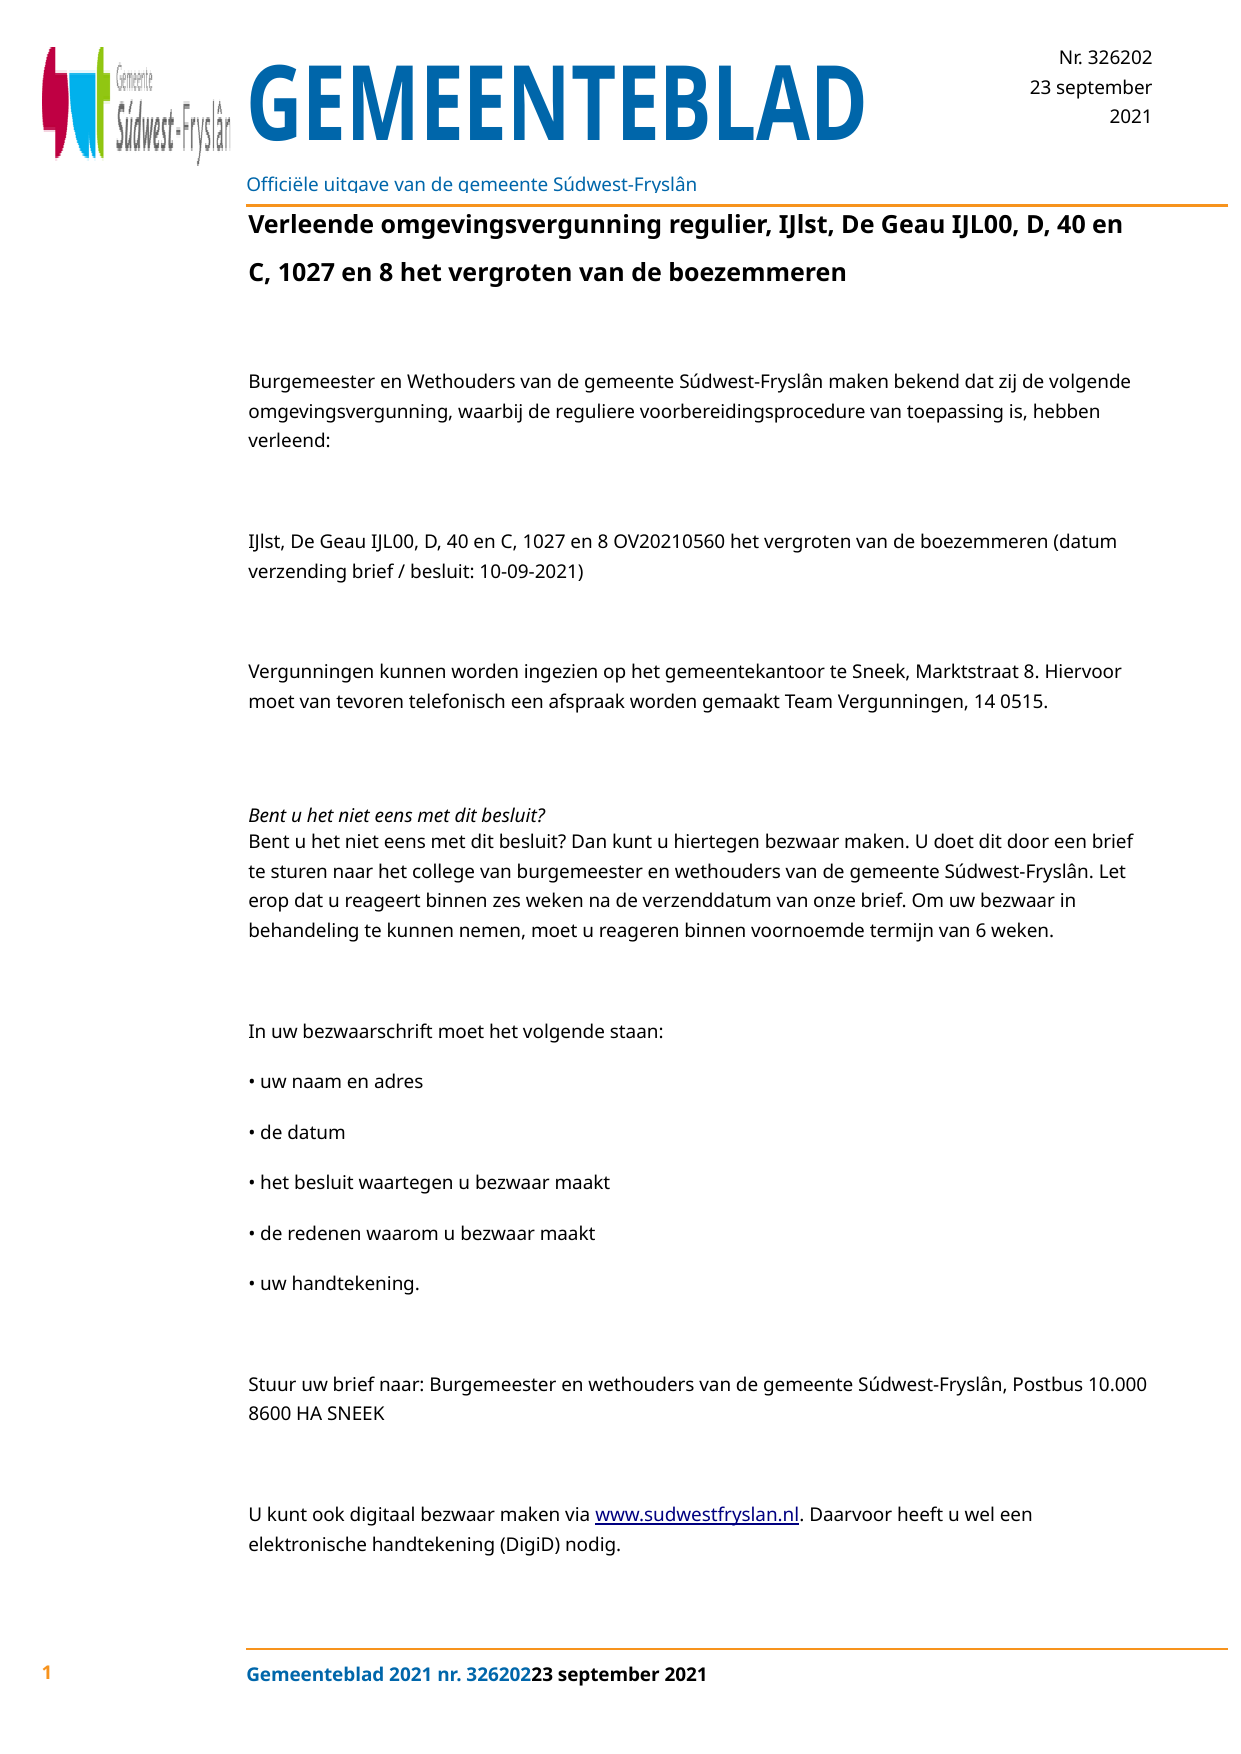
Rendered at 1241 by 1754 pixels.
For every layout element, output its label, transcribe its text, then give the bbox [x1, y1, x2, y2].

text U kunt ook digitaal bezwaar maken via www.sudwestfryslan.nl. Daarvoor heeft u wel een elektronische handtekening (DigiD) nodig. [248, 1501, 1152, 1557]
picture [41, 47, 231, 172]
text Verleende omgevingsvergunning regulier, IJlst, De Geau IJL00, D, 40 en C, 1027 en 8 het vergroten van de boezemmeren [248, 207, 1152, 288]
text • het besluit waartegen u bezwaar maakt [248, 1169, 1152, 1195]
text In uw bezwaarschrift moet het volgende staan: [248, 1018, 1152, 1044]
text • de redenen waarom u bezwaar maakt [248, 1220, 1152, 1245]
text Bent u het niet eens met dit besluit? [248, 803, 1152, 828]
text • uw handtekening. [248, 1270, 1152, 1296]
text Stuur uw brief naar: Burgemeester en wethouders van de gemeente Súdwest-Fryslân, Postbus 10.000 8600 HA SNEEK [248, 1371, 1152, 1426]
text Burgemeester en Wethouders van de gemeente Súdwest-Fryslân maken bekend dat zij de volgende omgevingsvergunning, waarbij de reguliere voorbereidingsprocedure van toepassing is, hebben verleend: [248, 368, 1152, 453]
text IJlst, De Geau IJL00, D, 40 en C, 1027 en 8 OV20210560 het vergroten van de boezemmeren (datum verzending brief / besluit: 10-09-2021) [248, 528, 1152, 584]
text Bent u het niet eens met dit besluit? Dan kunt u hiertegen bezwaar maken. U doet dit door een brief te sturen naar het college van burgemeester en wethouders van de gemeente Súdwest-Fryslân. Let erop dat u reageert binnen zes weken na de verzenddatum van onze brief. Om uw bezwaar in behandeling te kunnen nemen, moet u reageren binnen voornoemde termijn van 6 weken. [248, 828, 1152, 943]
text • de datum [248, 1119, 1152, 1144]
text • uw naam en adres [248, 1068, 1152, 1094]
text Vergunningen kunnen worden ingezien op het gemeentekantoor te Sneek, Marktstraat 8. Hiervoor moet van tevoren telefonisch een afspraak worden gemaakt Team Vergunningen, 14 0515. [248, 659, 1152, 714]
